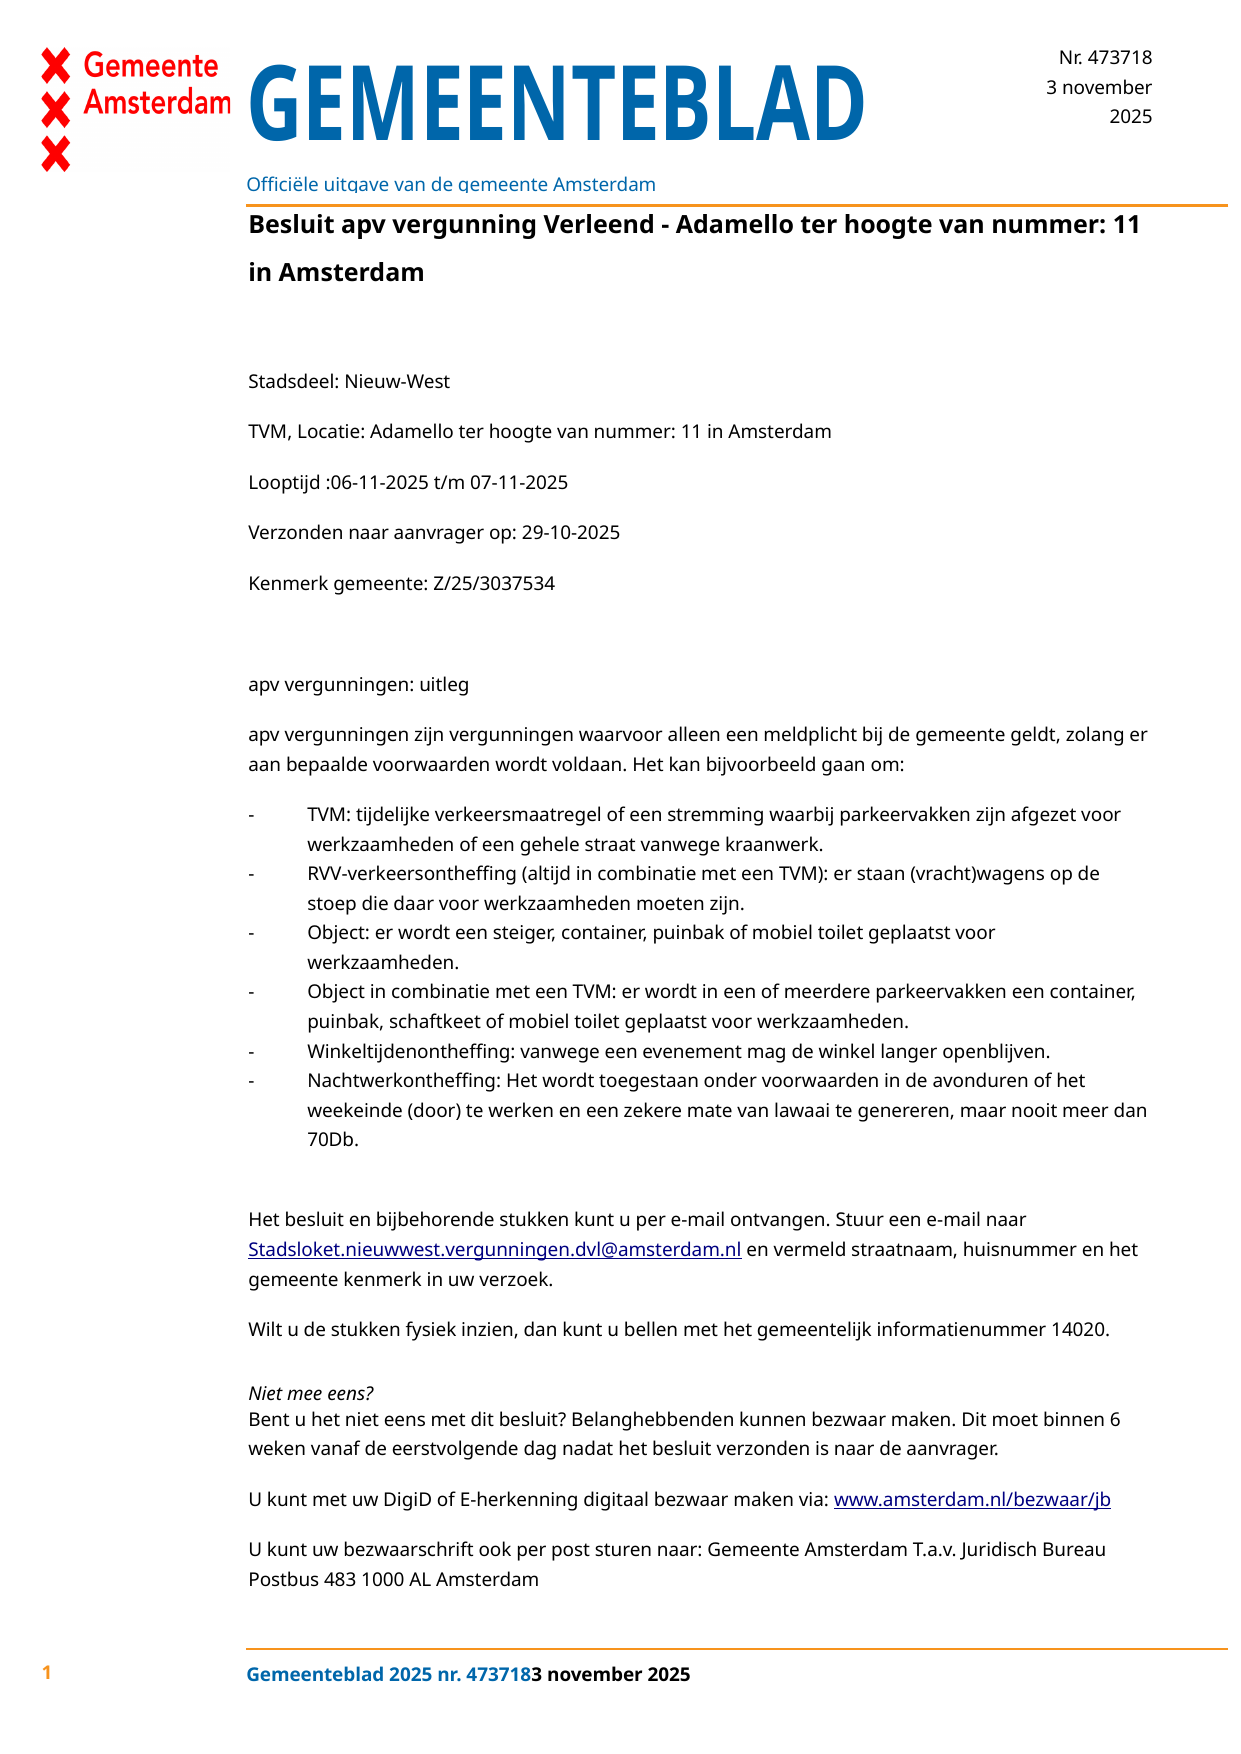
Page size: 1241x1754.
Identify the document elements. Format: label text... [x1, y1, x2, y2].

text Bent u het niet eens met dit besluit? Belanghebbenden kunnen bezwaar maken. Dit moet binnen 6 weken vanaf de eerstvolgende dag nadat het besluit verzonden is naar de aanvrager. [248, 1406, 1152, 1461]
list Winkeltijdenontheffing: vanwege een evenement mag de winkel langer openblijven. [248, 1038, 1152, 1064]
text TVM, Locatie: Adamello ter hoogte van nummer: 11 in Amsterdam [248, 419, 1152, 444]
text U kunt met uw DigiD of E-herkenning digitaal bezwaar maken via: www.amsterdam.nl/bezwaar/jb [248, 1486, 1152, 1512]
list Object: er wordt een steiger, container, puinbak of mobiel toilet geplaatst voor werkzaamheden. [248, 919, 1152, 975]
text Kenmerk gemeente: Z/25/3037534 [248, 570, 1152, 596]
text Het besluit en bijbehorende stukken kunt u per e-mail ontvangen. Stuur een e-mail naar Stadsloket.nieuwwest.vergunningen.dvl@amsterdam.nl en vermeld straatnaam, huisnummer en het gemeente kenmerk in uw verzoek. [248, 1207, 1152, 1292]
list TVM: tijdelijke verkeersmaatregel of een stremming waarbij parkeervakken zijn afgezet voor werkzaamheden of een gehele straat vanwege kraanwerk. [248, 801, 1152, 857]
text U kunt uw bezwaarschrift ook per post sturen naar: Gemeente Amsterdam T.a.v. Juridisch Bureau Postbus 483 1000 AL Amsterdam [248, 1536, 1152, 1592]
picture [41, 47, 231, 172]
text Stadsdeel: Nieuw-West [248, 368, 1152, 394]
list Object in combinatie met een TVM: er wordt in een of meerdere parkeervakken een container, puinbak, schaftkeet of mobiel toilet geplaatst voor werkzaamheden. [248, 979, 1152, 1034]
text Niet mee eens? [248, 1380, 1152, 1406]
text Besluit apv vergunning Verleend - Adamello ter hoogte van nummer: 11 in Amsterdam [248, 207, 1152, 288]
text apv vergunningen: uitleg [248, 671, 1152, 697]
list RVV-verkeersontheffing (altijd in combinatie met een TVM): er staan (vracht)wagens op de stoep die daar voor werkzaamheden moeten zijn. [248, 860, 1152, 916]
text Wilt u de stukken fysiek inzien, dan kunt u bellen met het gemeentelijk informatienummer 14020. [248, 1316, 1152, 1342]
text Verzonden naar aanvrager op: 29-10-2025 [248, 519, 1152, 545]
list Nachtwerkontheffing: Het wordt toegestaan onder voorwaarden in de avonduren of het weekeinde (door) te werken en een zekere mate van lawaai te genereren, maar nooit meer dan 70Db. [248, 1067, 1152, 1152]
text Looptijd :06-11-2025 t/m 07-11-2025 [248, 469, 1152, 495]
text apv vergunningen zijn vergunningen waarvoor alleen een meldplicht bij de gemeente geldt, zolang er aan bepaalde voorwaarden wordt voldaan. Het kan bijvoorbeeld gaan om: [248, 721, 1152, 777]
